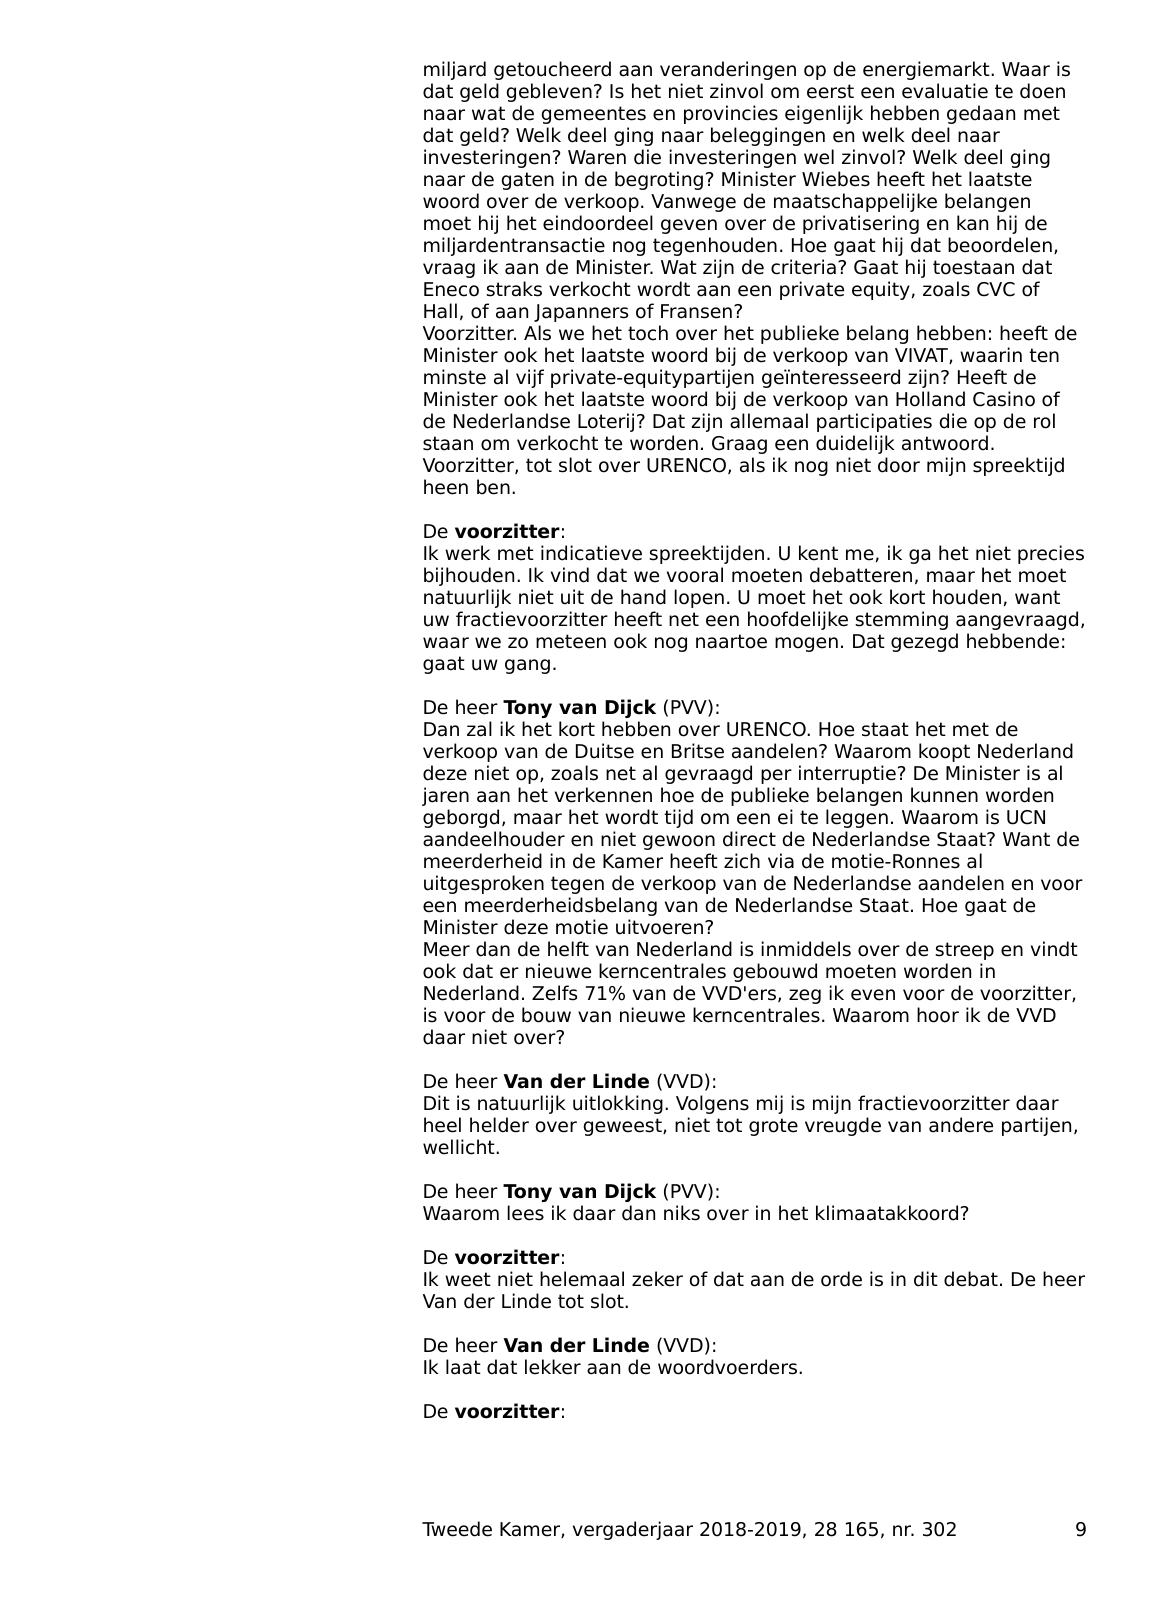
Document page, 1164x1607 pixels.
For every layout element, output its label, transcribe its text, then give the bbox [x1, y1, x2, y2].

text De voorzitter: [422, 1401, 1087, 1423]
text Dit is natuurlijk uitlokking. Volgens mij is mijn fractievoorzitter daar heel helder over geweest, niet tot grote vreugde van andere partijen, wellicht. [422, 1093, 1087, 1159]
text Voorzitter. Als we het toch over het publieke belang hebben: heeft de Minister ook het laatste woord bij de verkoop van VIVAT, waarin ten minste al vijf private-equitypartijen geïnteresseerd zijn? Heeft de Minister ook het laatste woord bij de verkoop van Holland Casino of de Nederlandse Loterij? Dat zijn allemaal participaties die op de rol staan om verkocht te worden. Graag een duidelijk antwoord. [422, 323, 1087, 455]
text Dan zal ik het kort hebben over URENCO. Hoe staat het met de verkoop van de Duitse en Britse aandelen? Waarom koopt Nederland deze niet op, zoals net al gevraagd per interruptie? De Minister is al jaren aan het verkennen hoe de publieke belangen kunnen worden geborgd, maar het wordt tijd om een ei te leggen. Waarom is UCN aandeelhouder en niet gewoon direct de Nederlandse Staat? Want de meerderheid in de Kamer heeft zich via de motie-Ronnes al uitgesproken tegen de verkoop van de Nederlandse aandelen en voor een meerderheidsbelang van de Nederlandse Staat. Hoe gaat de Minister deze motie uitvoeren? [422, 719, 1087, 939]
text Ik laat dat lekker aan de woordvoerders. [422, 1357, 1087, 1379]
text Ik werk met indicatieve spreektijden. U kent me, ik ga het niet precies bijhouden. Ik vind dat we vooral moeten debatteren, maar het moet natuurlijk niet uit de hand lopen. U moet het ook kort houden, want uw fractievoorzitter heeft net een hoofdelijke stemming aangevraagd, waar we zo meteen ook nog naartoe mogen. Dat gezegd hebbende: gaat uw gang. [422, 543, 1087, 675]
text De voorzitter: [422, 1247, 1087, 1269]
text De heer Tony van Dijck (PVV): [422, 1181, 1087, 1203]
text De heer Van der Linde (VVD): [422, 1335, 1087, 1357]
text De heer Tony van Dijck (PVV): [422, 697, 1087, 719]
text Voorzitter, tot slot over URENCO, als ik nog niet door mijn spreektijd heen ben. [422, 455, 1087, 499]
text Meer dan de helft van Nederland is inmiddels over de streep en vindt ook dat er nieuwe kerncentrales gebouwd moeten worden in Nederland. Zelfs 71% van de VVD'ers, zeg ik even voor de voorzitter, is voor de bouw van nieuwe kerncentrales. Waarom hoor ik de VVD daar niet over? [422, 939, 1087, 1048]
text Waarom lees ik daar dan niks over in het klimaatakkoord? [422, 1203, 1087, 1225]
text Ik weet niet helemaal zeker of dat aan de orde is in dit debat. De heer Van der Linde tot slot. [422, 1269, 1087, 1313]
text De heer Van der Linde (VVD): [422, 1071, 1087, 1093]
text De voorzitter: [422, 521, 1087, 543]
text miljard getoucheerd aan veranderingen op de energiemarkt. Waar is dat geld gebleven? Is het niet zinvol om eerst een evaluatie te doen naar wat de gemeentes en provincies eigenlijk hebben gedaan met dat geld? Welk deel ging naar beleggingen en welk deel naar investeringen? Waren die investeringen wel zinvol? Welk deel ging naar de gaten in de begroting? Minister Wiebes heeft het laatste woord over de verkoop. Vanwege de maatschappelijke belangen moet hij het eindoordeel geven over de privatisering en kan hij de miljardentransactie nog tegenhouden. Hoe gaat hij dat beoordelen, vraag ik aan de Minister. Wat zijn de criteria? Gaat hij toestaan dat Eneco straks verkocht wordt aan een private equity, zoals CVC of Hall, of aan Japanners of Fransen? [422, 59, 1087, 323]
